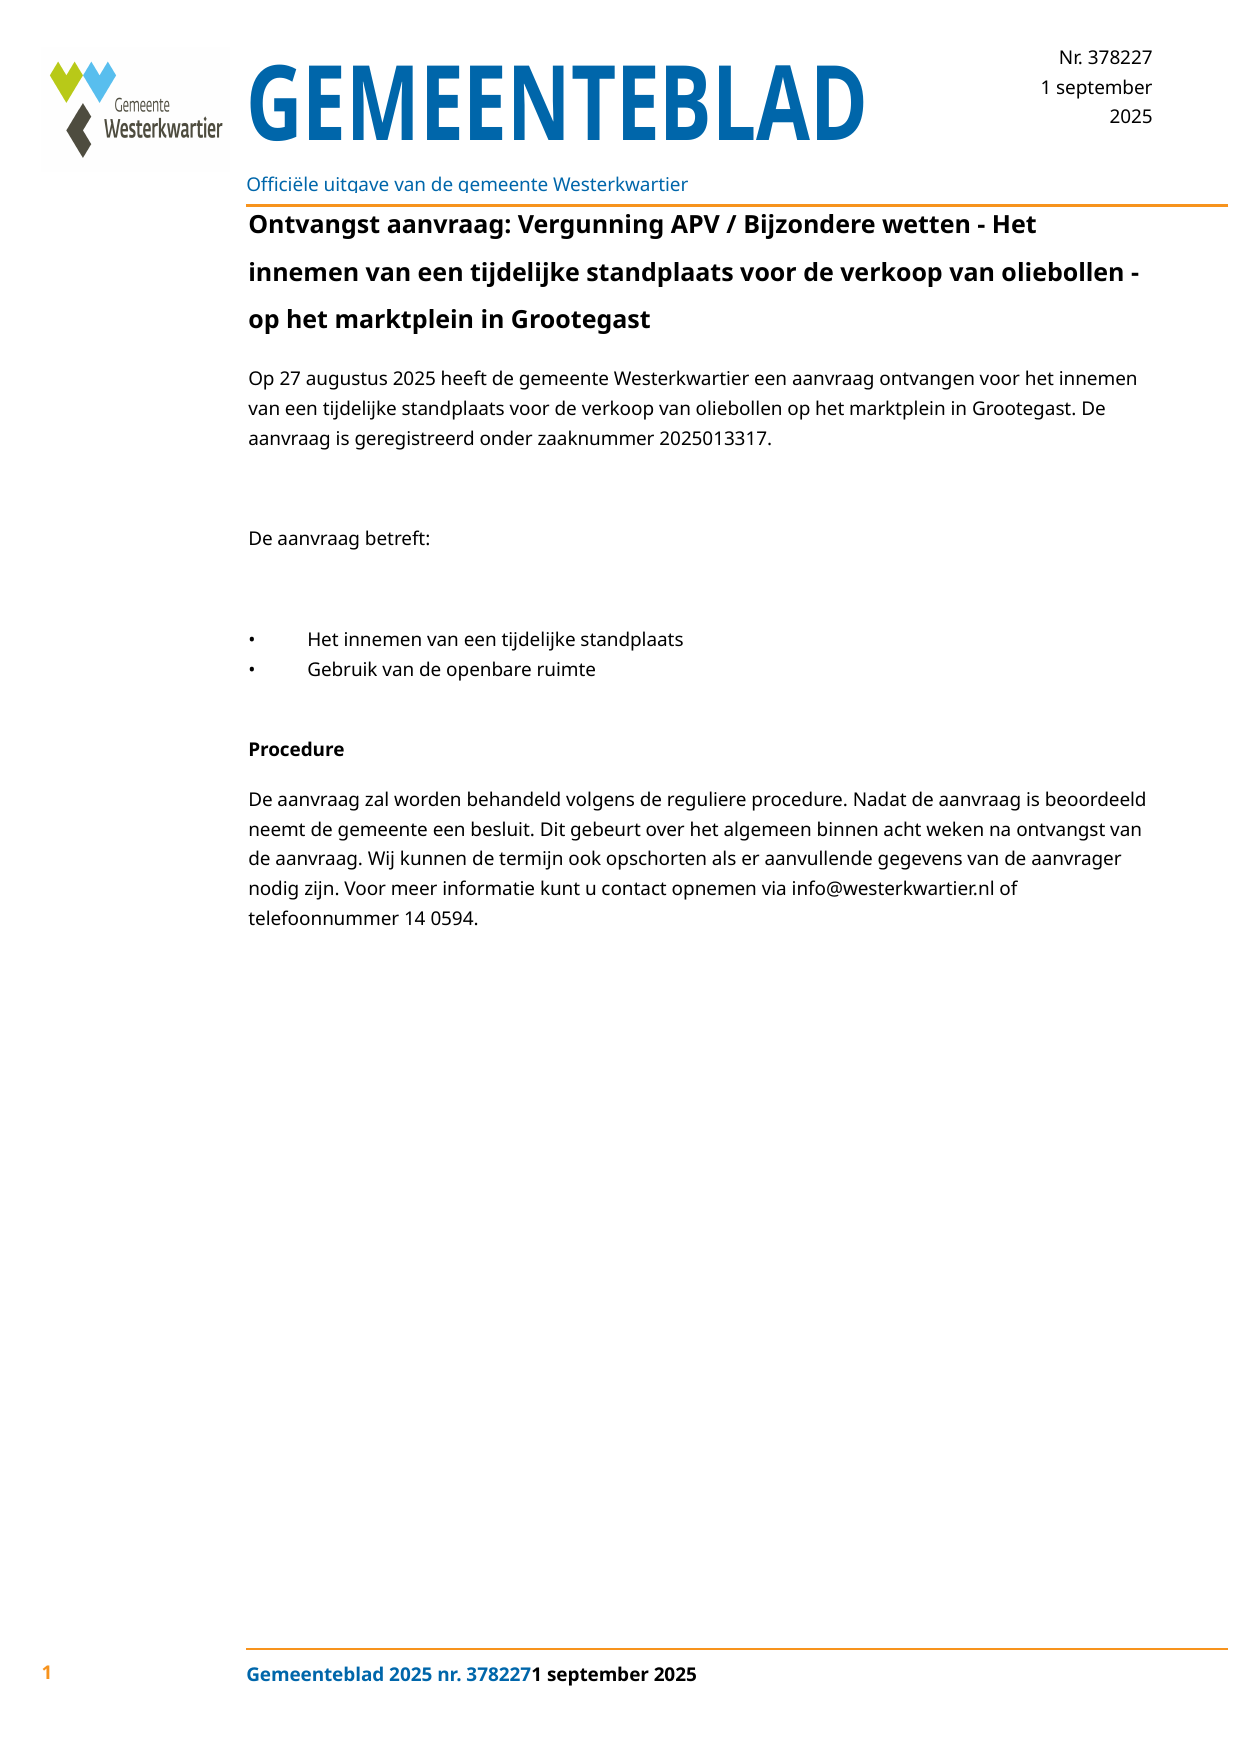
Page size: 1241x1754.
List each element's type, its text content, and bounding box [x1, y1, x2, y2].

text Ontvangst aanvraag: Vergunning APV / Bijzondere wetten - Het innemen van een tijdelijke standplaats voor de verkoop van oliebollen - op het marktplein in Grootegast [248, 207, 1152, 336]
text De aanvraag betreft: [248, 526, 1152, 551]
list Het innemen van een tijdelijke standplaats [248, 626, 1152, 652]
text Op 27 augustus 2025 heeft de gemeente Westerkwartier een aanvraag ontvangen voor het innemen van een tijdelijke standplaats voor de verkoop van oliebollen op het marktplein in Grootegast. De aanvraag is geregistreerd onder zaaknummer 2025013317. [248, 366, 1152, 450]
list Gebruik van de openbare ruimte [248, 656, 1152, 682]
text De aanvraag zal worden behandeld volgens de reguliere procedure. Nadat de aanvraag is beoordeeld neemt de gemeente een besluit. Dit gebeurt over het algemeen binnen acht weken na ontvangst van de aanvraag. Wij kunnen de termijn ook opschorten als er aanvullende gegevens van de aanvrager nodig zijn. Voor meer informatie kunt u contact opnemen via info@westerkwartier.nl of telefoonnummer 14 0594. [248, 786, 1152, 930]
picture [41, 47, 231, 172]
text Procedure [248, 736, 1152, 762]
